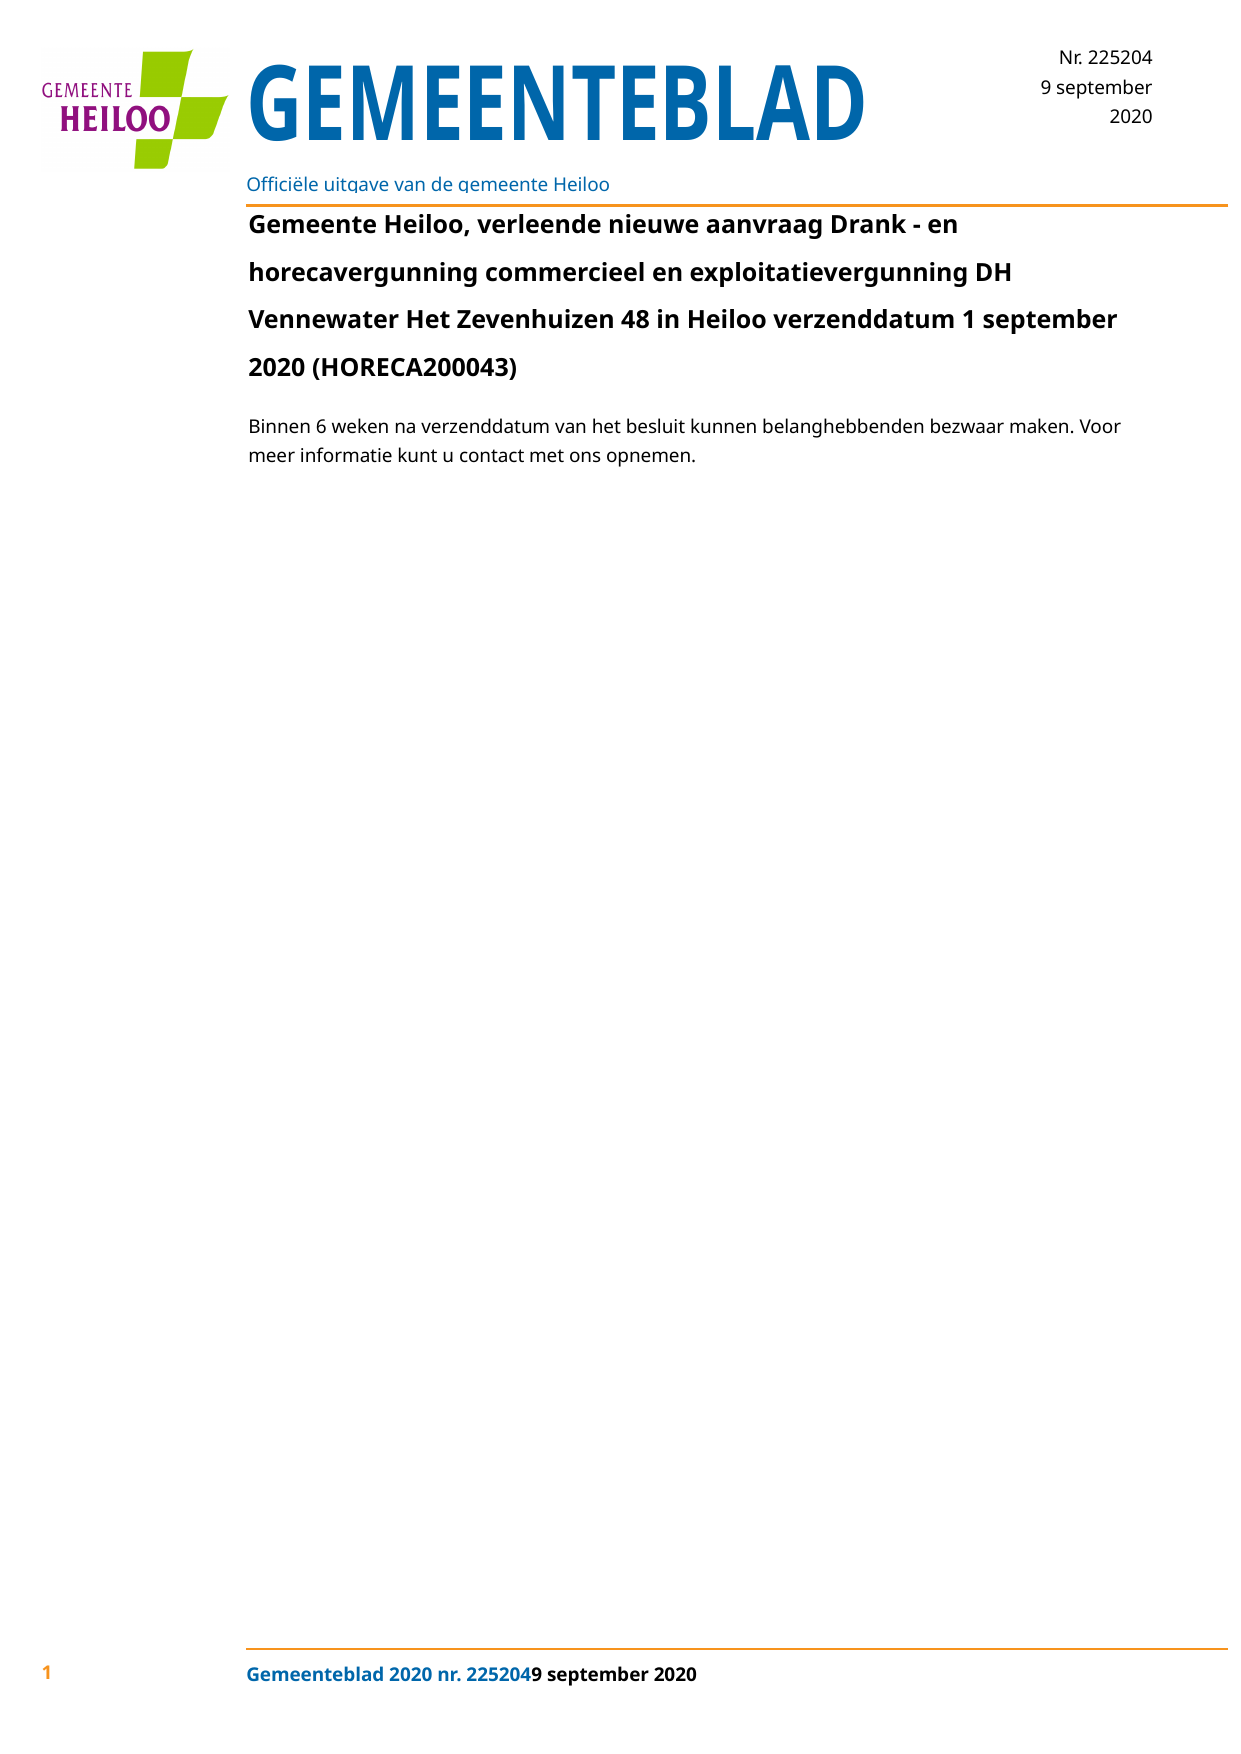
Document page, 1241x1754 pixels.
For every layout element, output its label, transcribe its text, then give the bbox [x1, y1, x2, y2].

text Gemeente Heiloo, verleende nieuwe aanvraag Drank - en horecavergunning commercieel en exploitatievergunning DH Vennewater Het Zevenhuizen 48 in Heiloo verzenddatum 1 september 2020 (HORECA200043) [248, 207, 1152, 384]
text Binnen 6 weken na verzenddatum van het besluit kunnen belanghebbenden bezwaar maken. Voor meer informatie kunt u contact met ons opnemen. [248, 413, 1152, 468]
picture [41, 47, 231, 172]
